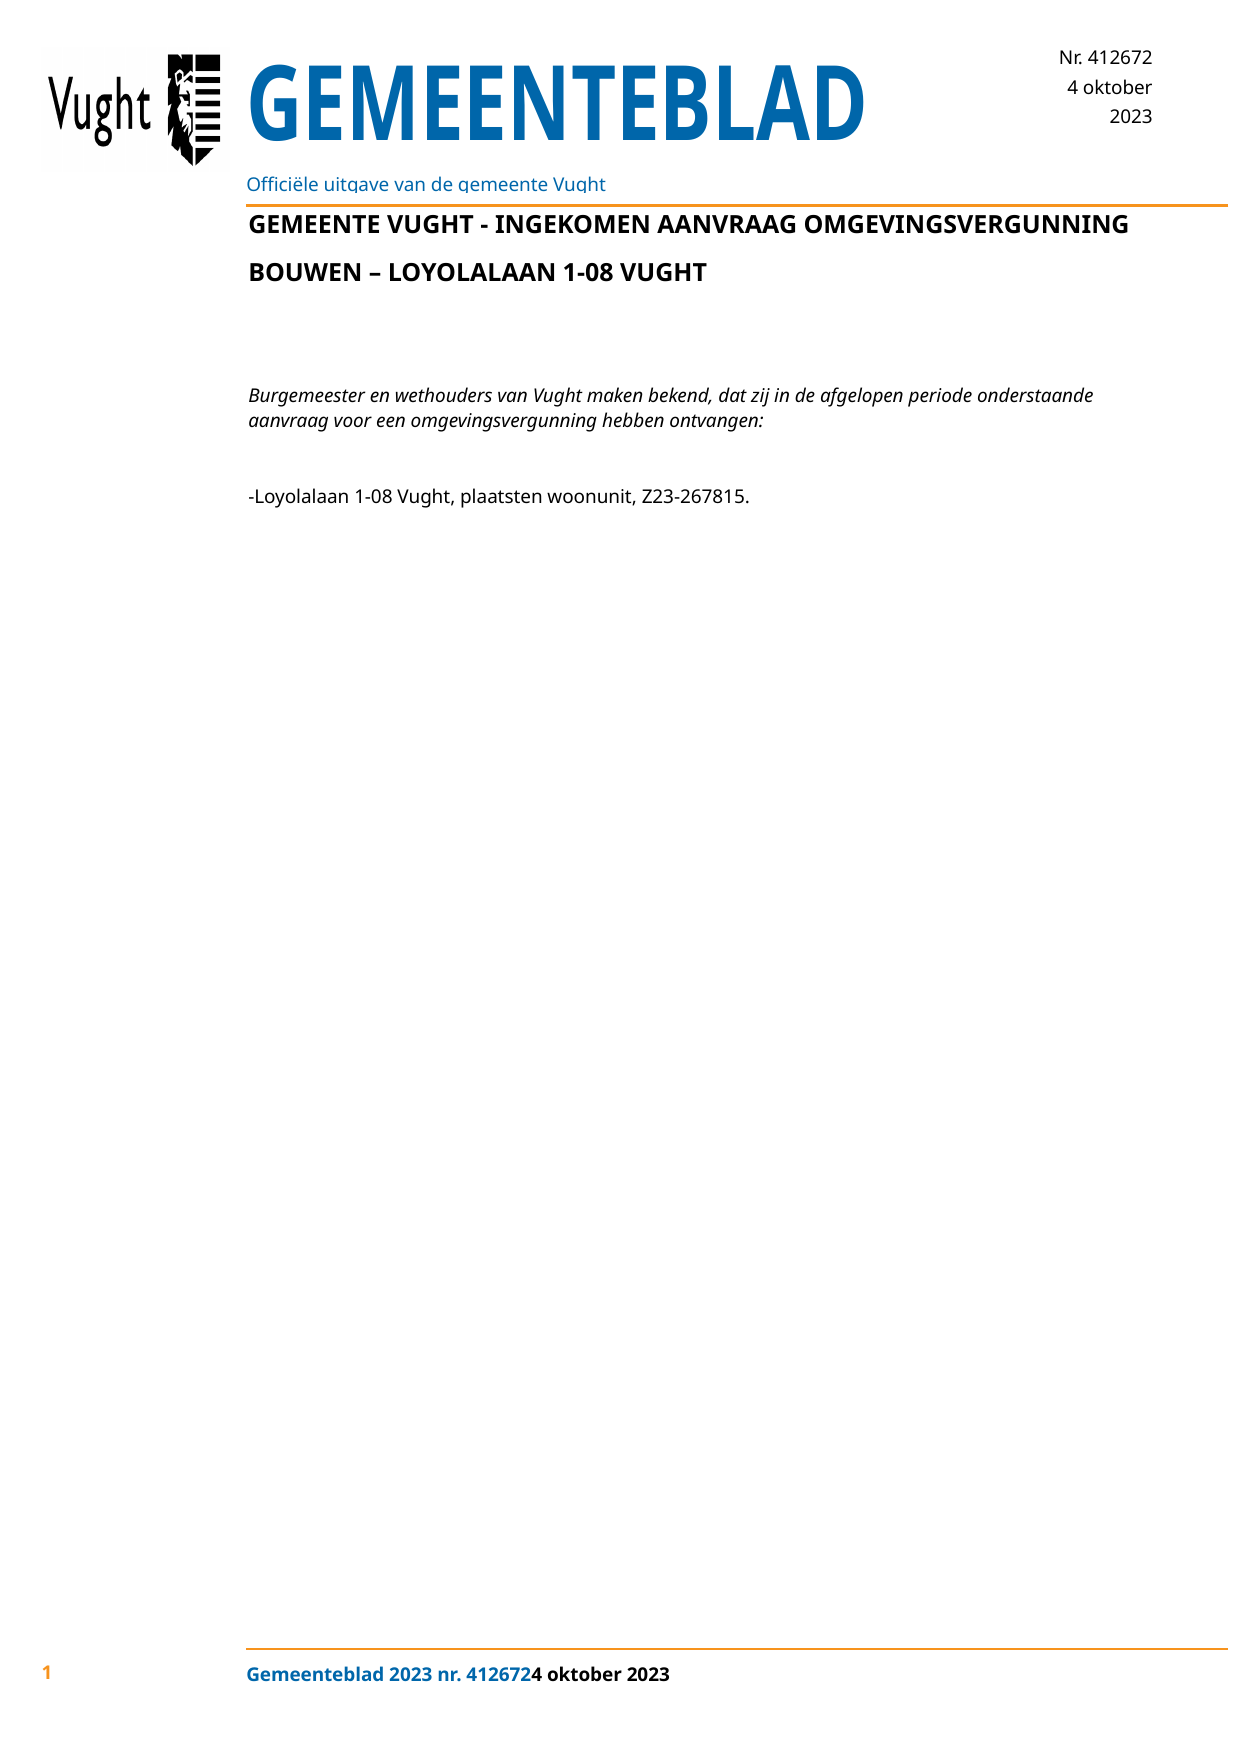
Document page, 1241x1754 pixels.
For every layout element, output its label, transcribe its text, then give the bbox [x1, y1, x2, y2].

text Burgemeester en wethouders van Vught maken bekend, dat zij in de afgelopen periode onderstaande aanvraag voor een omgevingsvergunning hebben ontvangen: [248, 382, 1152, 433]
text GEMEENTE VUGHT - INGEKOMEN AANVRAAG OMGEVINGSVERGUNNING BOUWEN – LOYOLALAAN 1-08 VUGHT [248, 207, 1152, 288]
text -Loyolalaan 1-08 Vught, plaatsten woonunit, Z23-267815. [248, 484, 1152, 509]
picture [41, 47, 231, 172]
